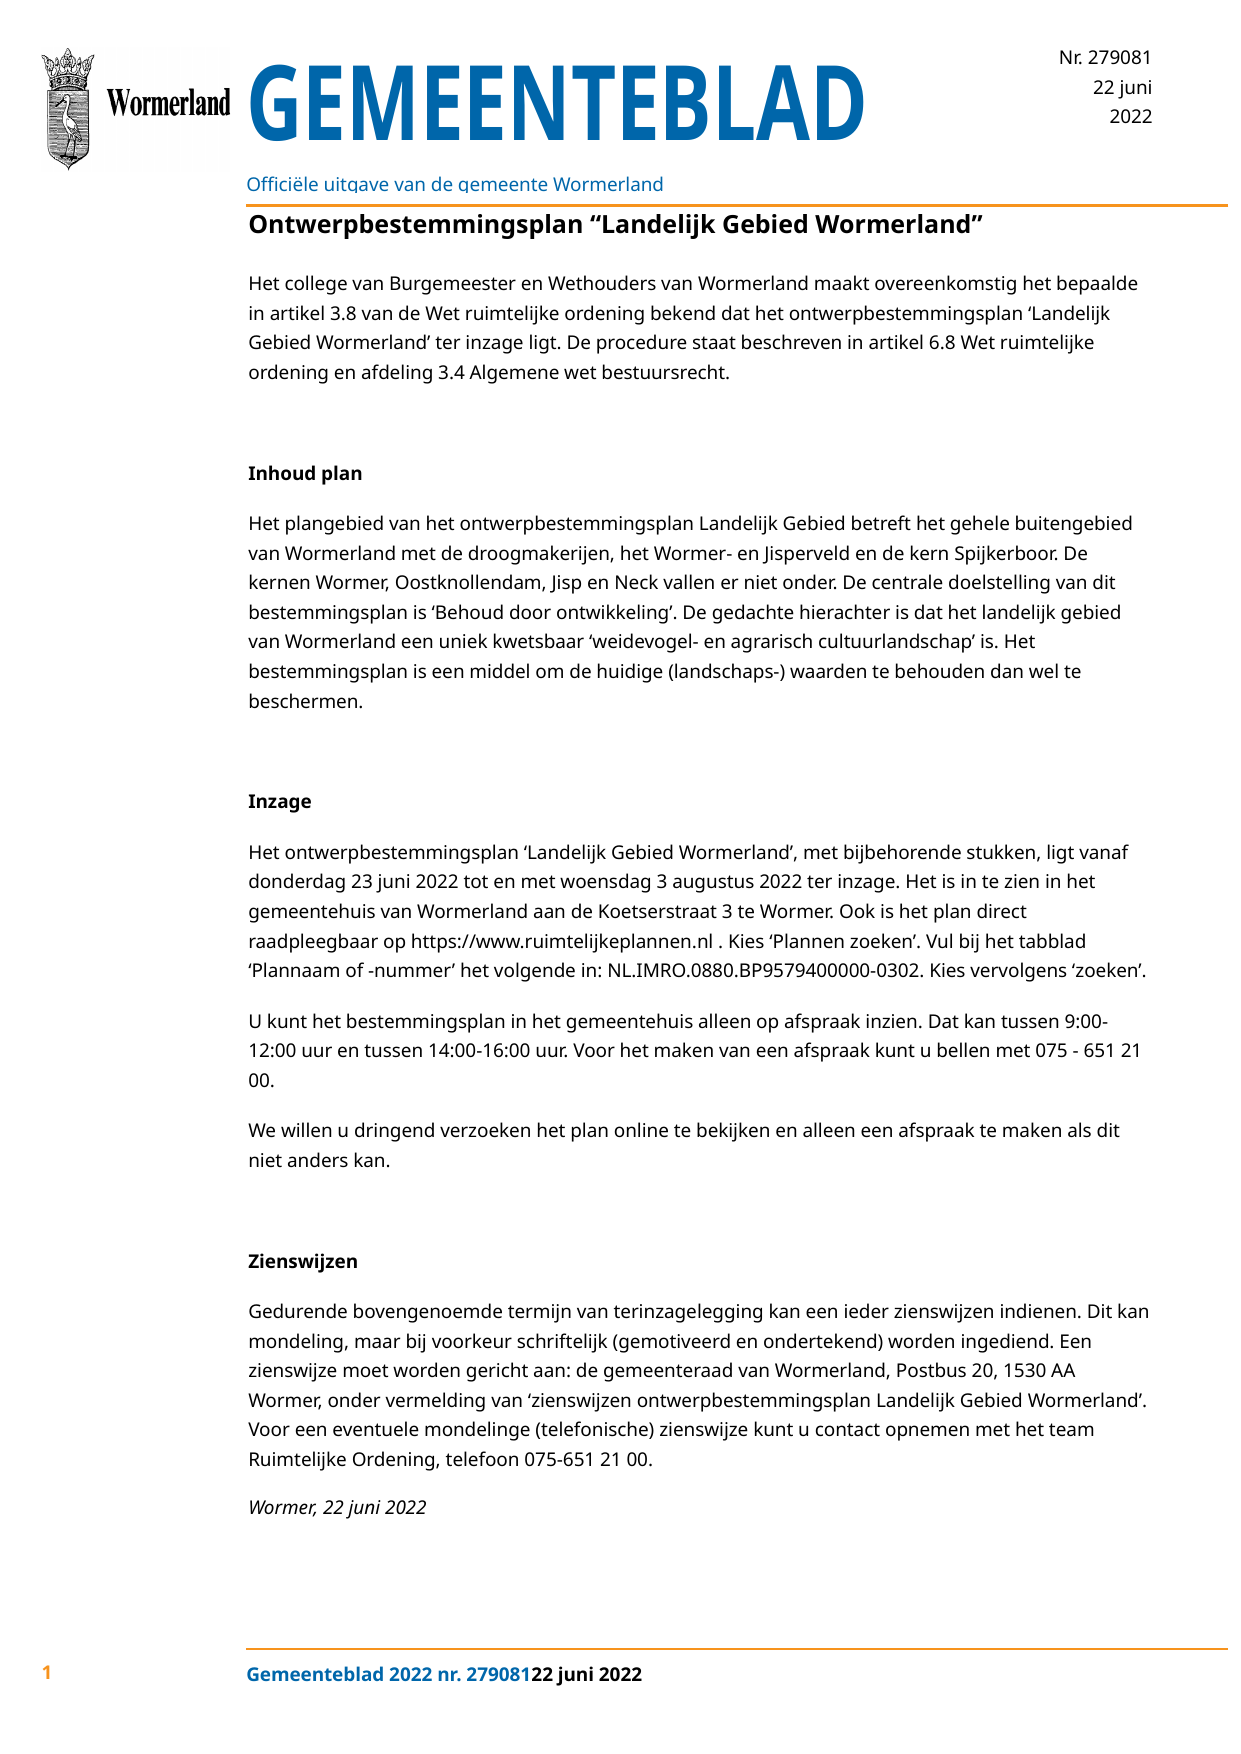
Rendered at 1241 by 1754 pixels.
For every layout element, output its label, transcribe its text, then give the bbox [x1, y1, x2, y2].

picture [41, 47, 231, 172]
text Ontwerpbestemmingsplan “Landelijk Gebied Wormerland” [248, 207, 1152, 241]
text Het college van Burgemeester en Wethouders van Wormerland maakt overeenkomstig het bepaalde in artikel 3.8 van de Wet ruimtelijke ordening bekend dat het ontwerpbestemmingsplan ‘Landelijk Gebied Wormerland’ ter inzage ligt. De procedure staat beschreven in artikel 6.8 Wet ruimtelijke ordening en afdeling 3.4 Algemene wet bestuursrecht. [248, 270, 1152, 385]
text We willen u dringend verzoeken het plan online te bekijken en alleen een afspraak te maken als dit niet anders kan. [248, 1117, 1152, 1173]
text Inhoud plan [248, 460, 1152, 486]
text Inzage [248, 789, 1152, 814]
text Het plangebied van het ontwerpbestemmingsplan Landelijk Gebied betreft het gehele buitengebied van Wormerland met de droogmakerijen, het Wormer- en Jisperveld en de kern Spijkerboor. De kernen Wormer, Oostknollendam, Jisp en Neck vallen er niet onder. De centrale doelstelling van dit bestemmingsplan is ‘Behoud door ontwikkeling’. De gedachte hierachter is dat het landelijk gebied van Wormerland een uniek kwetsbaar ‘weidevogel- en agrarisch cultuurlandschap’ is. Het bestemmingsplan is een middel om de huidige (landschaps-) waarden te behouden dan wel te beschermen. [248, 510, 1152, 713]
text Wormer, 22 juni 2022 [248, 1494, 1152, 1520]
text Zienswijzen [248, 1248, 1152, 1273]
text U kunt het bestemmingsplan in het gemeentehuis alleen op afspraak inzien. Dat kan tussen 9:00-12:00 uur en tussen 14:00-16:00 uur. Voor het maken van een afspraak kunt u bellen met 075 - 651 21 00. [248, 1008, 1152, 1093]
text Het ontwerpbestemmingsplan ‘Landelijk Gebied Wormerland’, met bijbehorende stukken, ligt vanaf donderdag 23 juni 2022 tot en met woensdag 3 augustus 2022 ter inzage. Het is in te zien in het gemeentehuis van Wormerland aan de Koetserstraat 3 te Wormer. Ook is het plan direct raadpleegbaar op https://www.ruimtelijkeplannen.nl . Kies ‘Plannen zoeken’. Vul bij het tabblad ‘Plannaam of -nummer’ het volgende in: NL.IMRO.0880.BP9579400000-0302. Kies vervolgens ‘zoeken’. [248, 839, 1152, 983]
text Gedurende bovengenoemde termijn van terinzagelegging kan een ieder zienswijzen indienen. Dit kan mondeling, maar bij voorkeur schriftelijk (gemotiveerd en ondertekend) worden ingediend. Een zienswijze moet worden gericht aan: de gemeenteraad van Wormerland, Postbus 20, 1530 AA Wormer, onder vermelding van ‘zienswijzen ontwerpbestemmingsplan Landelijk Gebied Wormerland’. Voor een eventuele mondelinge (telefonische) zienswijze kunt u contact opnemen met het team Ruimtelijke Ordening, telefoon 075-651 21 00. [248, 1298, 1152, 1472]
